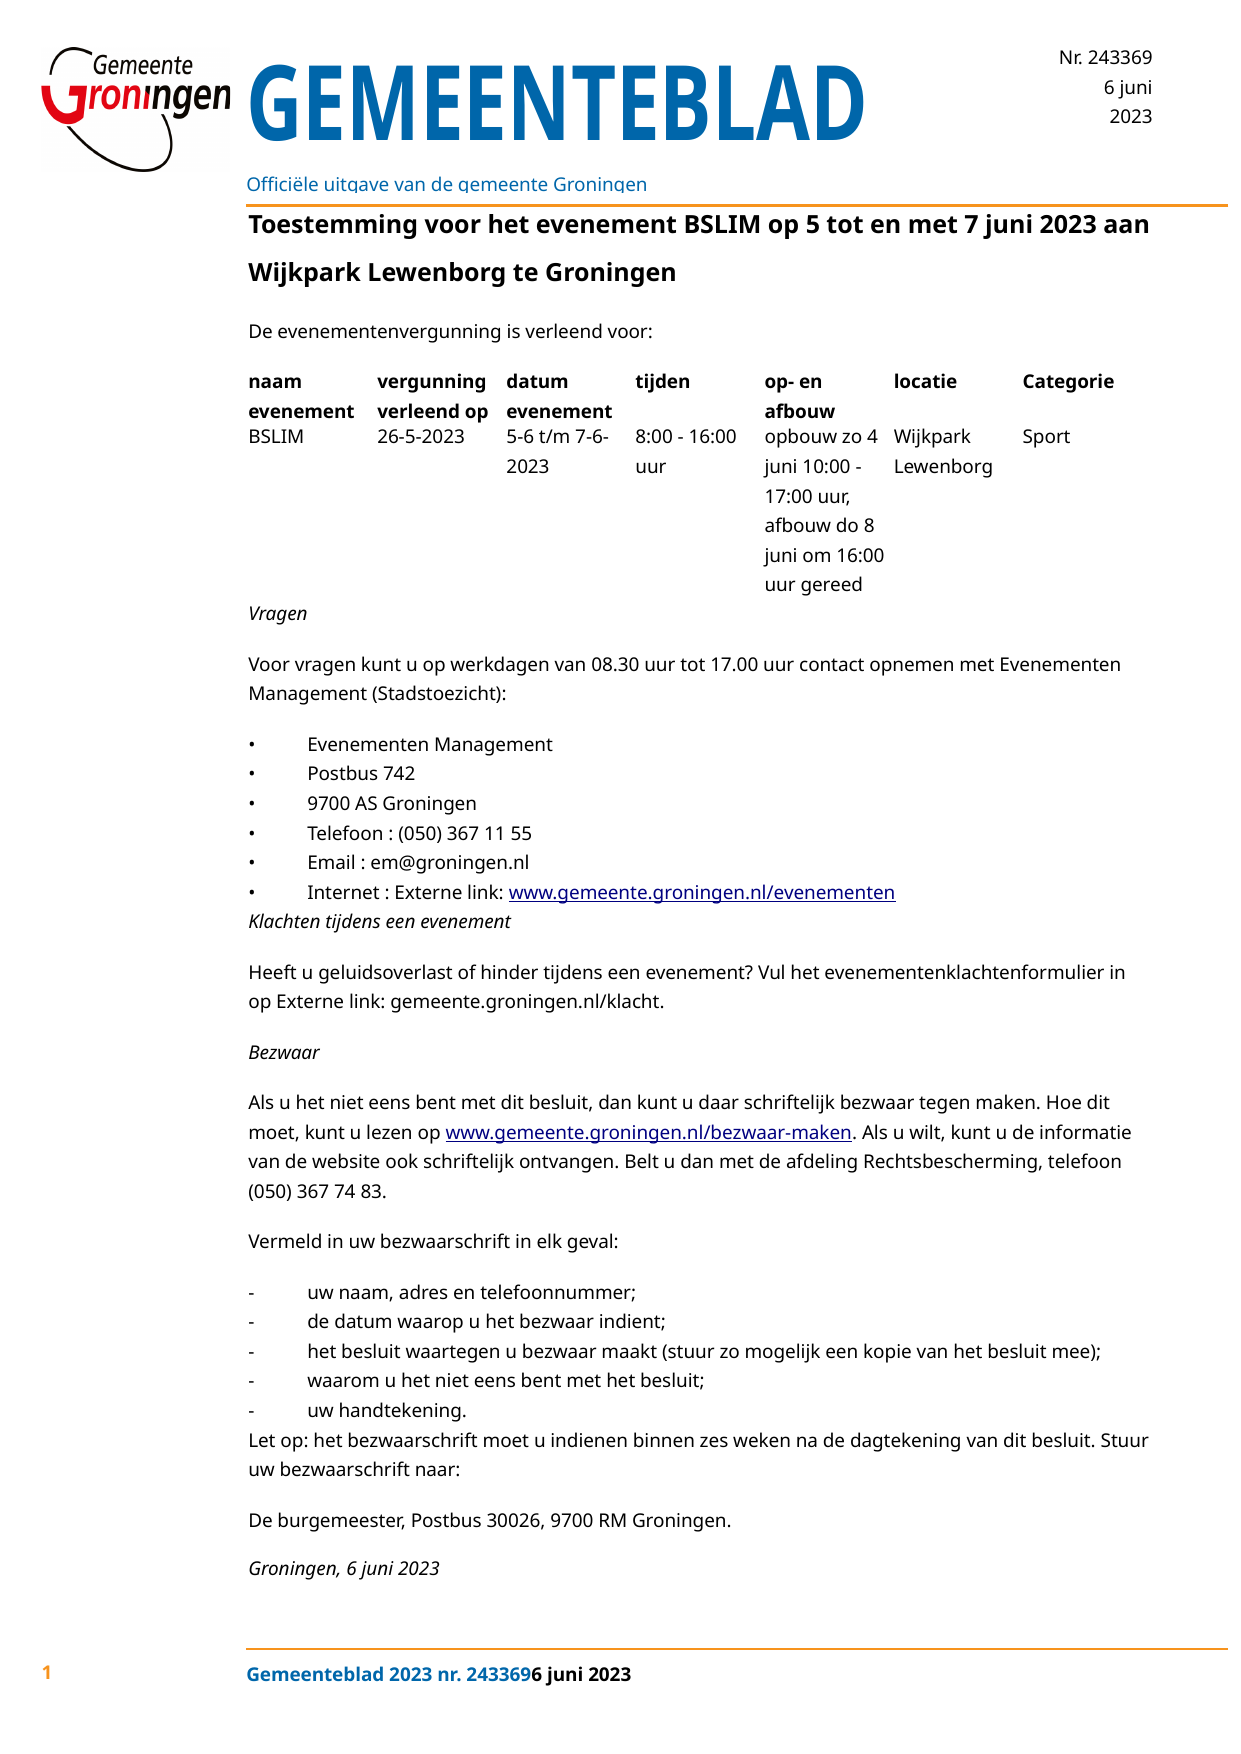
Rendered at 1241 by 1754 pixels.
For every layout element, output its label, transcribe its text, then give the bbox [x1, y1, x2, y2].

table_cell 5-6 t/m 7-6-2023 [506, 424, 635, 597]
table_header tijden [635, 369, 764, 424]
list Email : em@groningen.nl [248, 849, 1152, 875]
list uw handtekening. [248, 1397, 1152, 1423]
list 9700 AS Groningen [248, 790, 1152, 816]
picture [41, 47, 231, 172]
table_cell BSLIM [248, 424, 377, 597]
list Evenementen Management [248, 731, 1152, 757]
table_cell 8:00 - 16:00 uur [635, 424, 764, 597]
table_cell 26-5-2023 [377, 424, 506, 597]
text Vermeld in uw bezwaarschrift in elk geval: [248, 1228, 1152, 1254]
table_header naam evenement [248, 369, 377, 424]
table_header Categorie [1023, 369, 1152, 424]
table_header op- en afbouw [764, 369, 893, 424]
text De burgemeester, Postbus 30026, 9700 RM Groningen. [248, 1507, 1152, 1533]
table_cell Wijkpark Lewenborg [894, 424, 1022, 597]
table_header datum evenement [506, 369, 635, 424]
text Let op: het bezwaarschrift moet u indienen binnen zes weken na de dagtekening van dit besluit. Stuur uw bezwaarschrift naar: [248, 1427, 1152, 1482]
table_header locatie [894, 369, 1022, 424]
table_cell Sport [1023, 424, 1152, 597]
text Klachten tijdens een evenement [248, 908, 1152, 934]
list de datum waarop u het bezwaar indient; [248, 1308, 1152, 1334]
text Vragen [248, 601, 1152, 626]
list het besluit waartegen u bezwaar maakt (stuur zo mogelijk een kopie van het besluit mee); [248, 1338, 1152, 1364]
text Bezwaar [248, 1039, 1152, 1065]
text De evenementenvergunning is verleend voor: [248, 318, 1152, 344]
list Telefoon : (050) 367 11 55 [248, 820, 1152, 846]
text Voor vragen kunt u op werkdagen van 08.30 uur tot 17.00 uur contact opnemen met Evenementen Management (Stadstoezicht): [248, 651, 1152, 706]
list Postbus 742 [248, 761, 1152, 786]
list Internet : Externe link: www.gemeente.groningen.nl/evenementen [248, 879, 1152, 905]
table_header vergunning verleend op [377, 369, 506, 424]
table_cell opbouw zo 4 juni 10:00 - 17:00 uur, afbouw do 8 juni om 16:00 uur gereed [764, 424, 893, 597]
text Toestemming voor het evenement BSLIM op 5 tot en met 7 juni 2023 aan Wijkpark Lewenborg te Groningen [248, 207, 1152, 288]
text Groningen, 6 juni 2023 [248, 1555, 1152, 1580]
list uw naam, adres en telefoonnummer; [248, 1279, 1152, 1305]
text Als u het niet eens bent met dit besluit, dan kunt u daar schriftelijk bezwaar tegen maken. Hoe dit moet, kunt u lezen op www.gemeente.groningen.nl/bezwaar-maken. Als u wilt, kunt u de informatie van de website ook schriftelijk ontvangen. Belt u dan met de afdeling Rechtsbescherming, telefoon (050) 367 74 83. [248, 1089, 1152, 1204]
text Heeft u geluidsoverlast of hinder tijdens een evenement? Vul het evenementenklachtenformulier in op Externe link: gemeente.groningen.nl/klacht. [248, 959, 1152, 1014]
list waarom u het niet eens bent met het besluit; [248, 1368, 1152, 1393]
